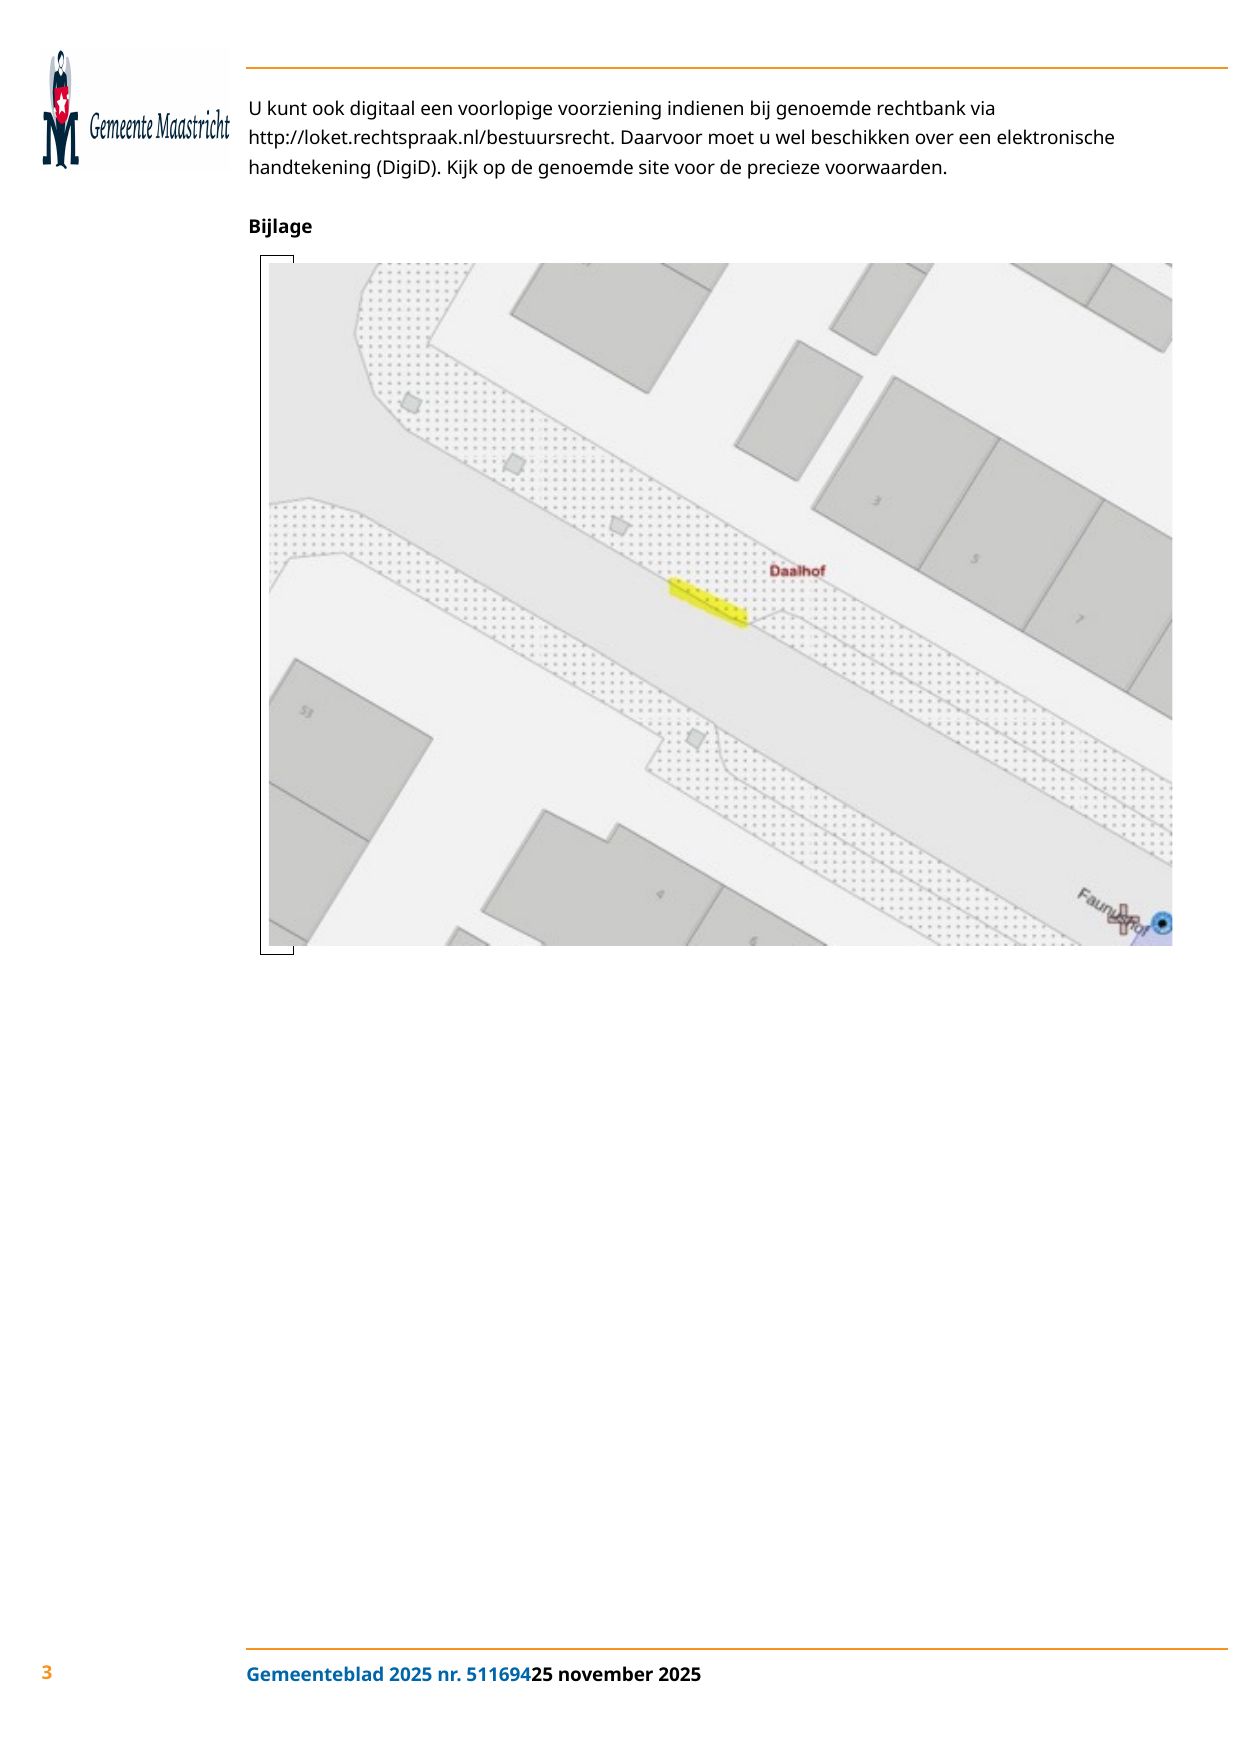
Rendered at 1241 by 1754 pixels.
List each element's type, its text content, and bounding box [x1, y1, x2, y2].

text U kunt ook digitaal een voorlopige voorziening indienen bij genoemde rechtbank via http://loket.rechtspraak.nl/bestuursrecht. Daarvoor moet u wel beschikken over een elektronische handtekening (DigiD). Kijk op de genoemde site voor de precieze voorwaarden. [248, 95, 1152, 180]
text Bijlage [248, 213, 1152, 239]
picture [268, 263, 1173, 946]
picture [41, 47, 231, 172]
